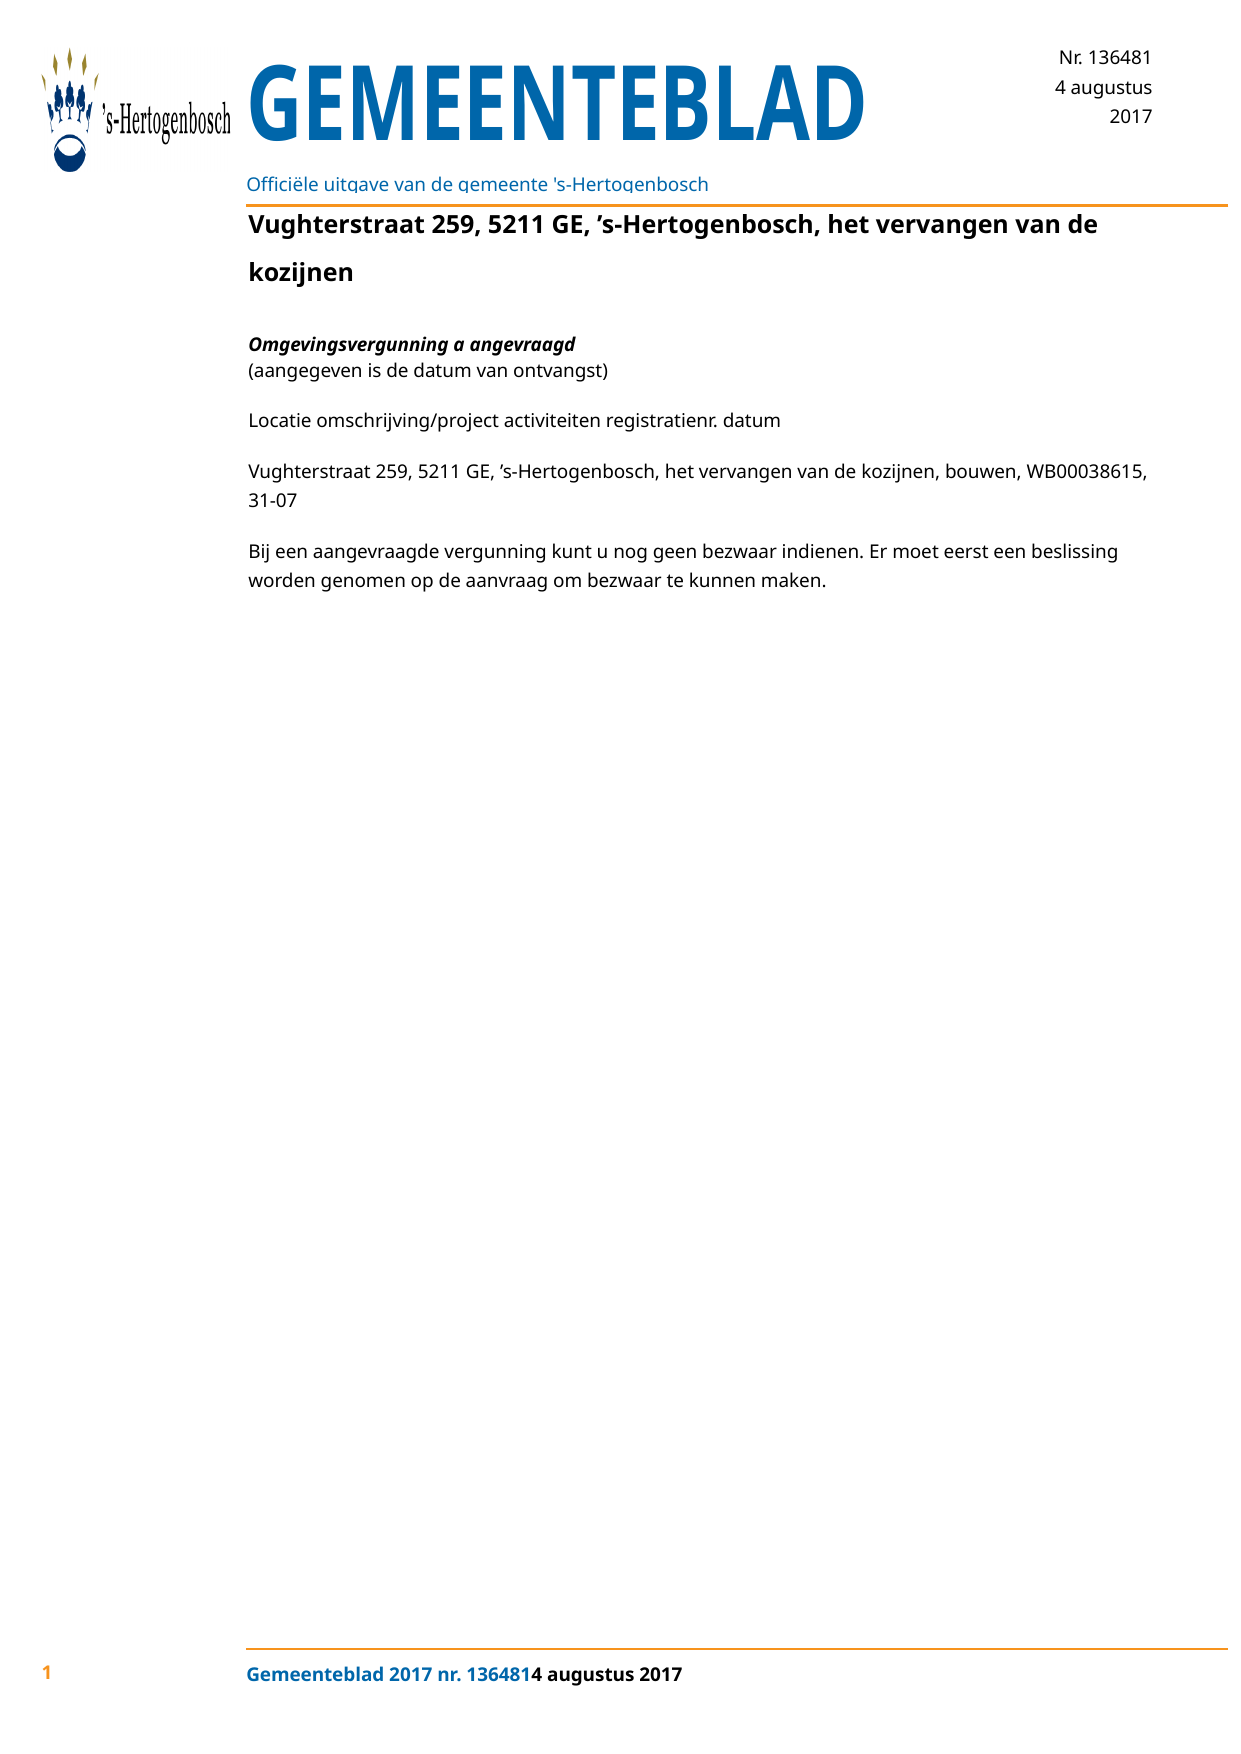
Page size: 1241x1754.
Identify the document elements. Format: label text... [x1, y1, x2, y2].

text Vughterstraat 259, 5211 GE, ’s-Hertogenbosch, het vervangen van de kozijnen [248, 207, 1152, 288]
text Locatie omschrijving/project activiteiten registratienr. datum [248, 408, 1152, 433]
text Omgevingsvergunning a angevraagd [248, 331, 1152, 357]
text Bij een aangevraagde vergunning kunt u nog geen bezwaar indienen. Er moet eerst een beslissing worden genomen op de aanvraag om bezwaar te kunnen maken. [248, 538, 1152, 593]
picture [41, 47, 231, 172]
text Vughterstraat 259, 5211 GE, ’s-Hertogenbosch, het vervangen van de kozijnen, bouwen, WB00038615, 31-07 [248, 458, 1152, 513]
text (aangegeven is de datum van ontvangst) [248, 357, 1152, 383]
